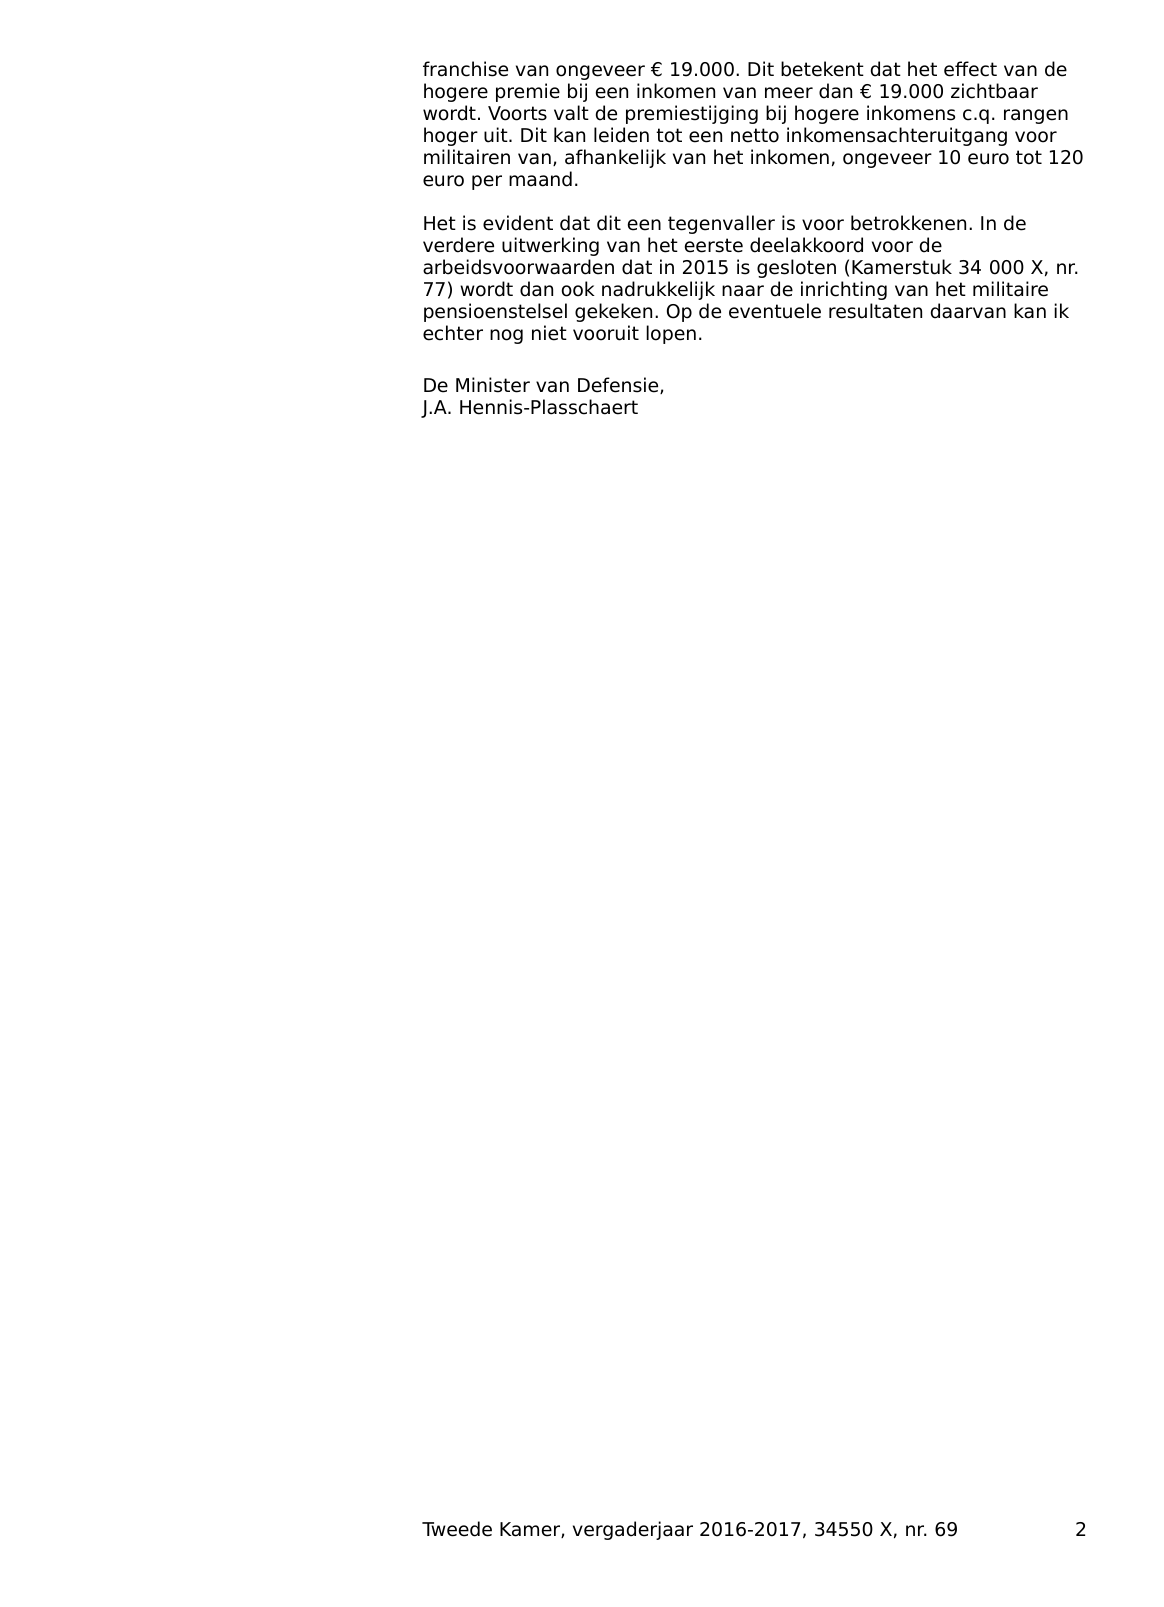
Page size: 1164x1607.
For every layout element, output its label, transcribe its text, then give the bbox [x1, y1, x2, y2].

text De Minister van Defensie, J.A. Hennis-Plasschaert [422, 375, 1087, 419]
text franchise van ongeveer € 19.000. Dit betekent dat het effect van de hogere premie bij een inkomen van meer dan € 19.000 zichtbaar wordt. Voorts valt de premiestijging bij hogere inkomens c.q. rangen hoger uit. Dit kan leiden tot een netto inkomensachteruitgang voor militairen van, afhankelijk van het inkomen, ongeveer 10 euro tot 120 euro per maand. [422, 59, 1087, 191]
text Het is evident dat dit een tegenvaller is voor betrokkenen. In de verdere uitwerking van het eerste deelakkoord voor de arbeidsvoorwaarden dat in 2015 is gesloten (Kamerstuk 34 000 X, nr. 77) wordt dan ook nadrukkelijk naar de inrichting van het militaire pensioenstelsel gekeken. Op de eventuele resultaten daarvan kan ik echter nog niet vooruit lopen. [422, 213, 1087, 345]
